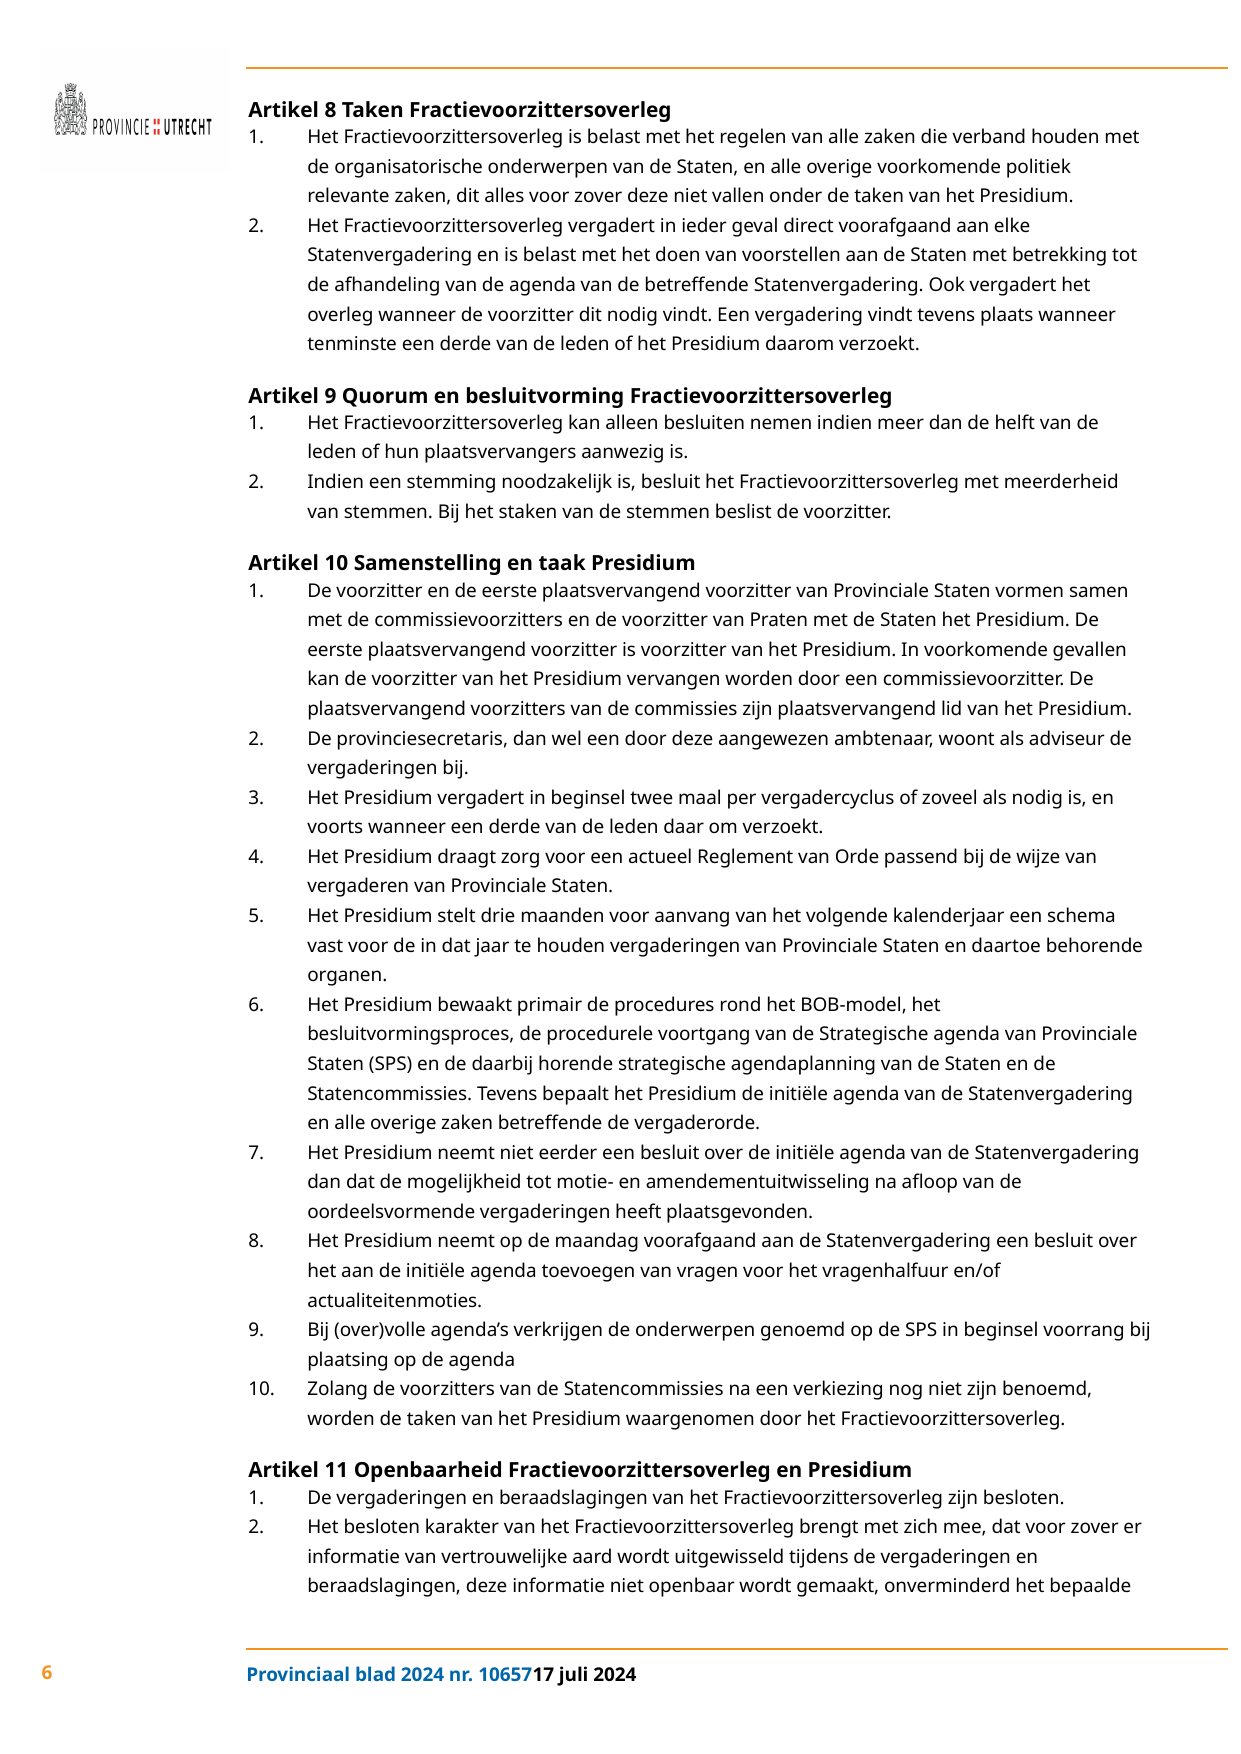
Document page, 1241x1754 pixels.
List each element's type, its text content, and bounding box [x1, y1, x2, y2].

text Artikel 9 Quorum en besluitvorming Fractievoorzittersoverleg [248, 381, 1152, 409]
text Artikel 11 Openbaarheid Fractievoorzittersoverleg en Presidium [248, 1456, 1152, 1484]
list Bij (over)volle agenda’s verkrijgen de onderwerpen genoemd op de SPS in beginsel voorrang bij plaatsing op de agenda [248, 1316, 1152, 1372]
text Artikel 8 Taken Fractievoorzittersoverleg [248, 95, 1152, 123]
list Zolang de voorzitters van de Statencommissies na een verkiezing nog niet zijn benoemd, worden de taken van het Presidium waargenomen door het Fractievoorzittersoverleg. [248, 1376, 1152, 1431]
list De vergaderingen en beraadslagingen van het Fractievoorzittersoverleg zijn besloten. [248, 1484, 1152, 1510]
list De voorzitter en de eerste plaatsvervangend voorzitter van Provinciale Staten vormen samen met de commissievoorzitters en de voorzitter van Praten met de Staten het Presidium. De eerste plaatsvervangend voorzitter is voorzitter van het Presidium. In voorkomende gevallen kan de voorzitter van het Presidium vervangen worden door een commissievoorzitter. De plaatsvervangend voorzitters van de commissies zijn plaatsvervangend lid van het Presidium. [248, 577, 1152, 721]
list Het Presidium neemt niet eerder een besluit over de initiële agenda van de Statenvergadering dan dat de mogelijkheid tot motie- en amendementuitwisseling na afloop van de oordeelsvormende vergaderingen heeft plaatsgevonden. [248, 1139, 1152, 1224]
list Het Presidium bewaakt primair de procedures rond het BOB-model, het besluitvormingsproces, de procedurele voortgang van de Strategische agenda van Provinciale Staten (SPS) en de daarbij horende strategische agendaplanning van de Staten en de Statencommissies. Tevens bepaalt het Presidium de initiële agenda van de Statenvergadering en alle overige zaken betreffende de vergaderorde. [248, 991, 1152, 1135]
list Het Presidium vergadert in beginsel twee maal per vergadercyclus of zoveel als nodig is, en voorts wanneer een derde van de leden daar om verzoekt. [248, 784, 1152, 839]
list Indien een stemming noodzakelijk is, besluit het Fractievoorzittersoverleg met meerderheid van stemmen. Bij het staken van de stemmen beslist de voorzitter. [248, 468, 1152, 524]
list Het Presidium neemt op de maandag voorafgaand aan de Statenvergadering een besluit over het aan de initiële agenda toevoegen van vragen voor het vragenhalfuur en/of actualiteitenmoties. [248, 1228, 1152, 1312]
picture [41, 47, 231, 172]
list De provinciesecretaris, dan wel een door deze aangewezen ambtenaar, woont als adviseur de vergaderingen bij. [248, 725, 1152, 780]
list Het Fractievoorzittersoverleg is belast met het regelen van alle zaken die verband houden met de organisatorische onderwerpen van de Staten, en alle overige voorkomende politiek relevante zaken, dit alles voor zover deze niet vallen onder de taken van het Presidium. [248, 123, 1152, 208]
list Het Fractievoorzittersoverleg vergadert in ieder geval direct voorafgaand aan elke Statenvergadering en is belast met het doen van voorstellen aan de Staten met betrekking tot de afhandeling van de agenda van de betreffende Statenvergadering. Ook vergadert het overleg wanneer de voorzitter dit nodig vindt. Een vergadering vindt tevens plaats wanneer tenminste een derde van de leden of het Presidium daarom verzoekt. [248, 212, 1152, 356]
list Het besloten karakter van het Fractievoorzittersoverleg brengt met zich mee, dat voor zover er informatie van vertrouwelijke aard wordt uitgewisseld tijdens de vergaderingen en beraadslagingen, deze informatie niet openbaar wordt gemaakt, onverminderd het bepaalde [248, 1513, 1152, 1598]
list Het Presidium stelt drie maanden voor aanvang van het volgende kalenderjaar een schema vast voor de in dat jaar te houden vergaderingen van Provinciale Staten en daartoe behorende organen. [248, 902, 1152, 987]
list Het Fractievoorzittersoverleg kan alleen besluiten nemen indien meer dan de helft van de leden of hun plaatsvervangers aanwezig is. [248, 409, 1152, 464]
list Het Presidium draagt zorg voor een actueel Reglement van Orde passend bij de wijze van vergaderen van Provinciale Staten. [248, 843, 1152, 898]
text Artikel 10 Samenstelling en taak Presidium [248, 548, 1152, 577]
